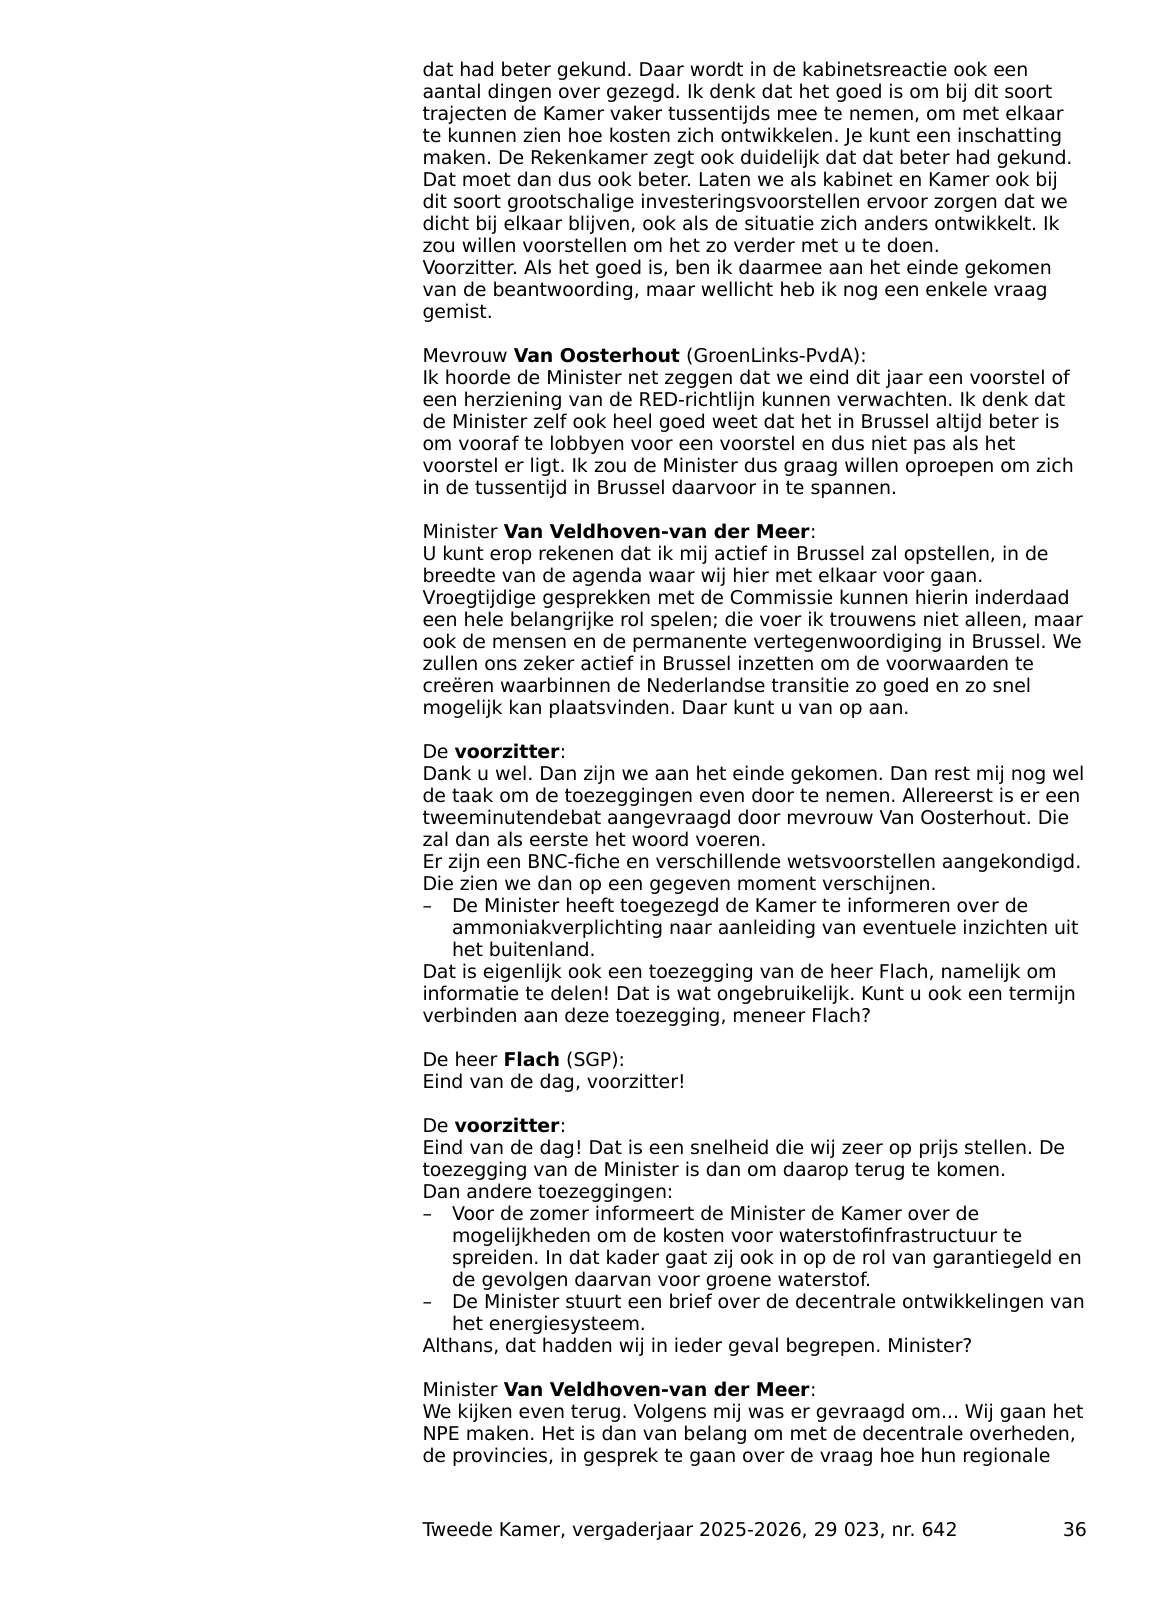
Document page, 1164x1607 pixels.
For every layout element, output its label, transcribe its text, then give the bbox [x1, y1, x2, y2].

text Voorzitter. Als het goed is, ben ik daarmee aan het einde gekomen van de beantwoording, maar wellicht heb ik nog een enkele vraag gemist. [422, 257, 1087, 323]
text We kijken even terug. Volgens mij was er gevraagd om... Wij gaan het NPE maken. Het is dan van belang om met de decentrale overheden, de provincies, in gesprek te gaan over de vraag hoe hun regionale [422, 1401, 1087, 1467]
text Dat is eigenlijk ook een toezegging van de heer Flach, namelijk om informatie te delen! Dat is wat ongebruikelijk. Kunt u ook een termijn verbinden aan deze toezegging, meneer Flach? [422, 961, 1087, 1027]
text Eind van de dag! Dat is een snelheid die wij zeer op prijs stellen. De toezegging van de Minister is dan om daarop terug te komen. [422, 1137, 1087, 1181]
text De voorzitter: [422, 741, 1087, 763]
text dat had beter gekund. Daar wordt in de kabinetsreactie ook een aantal dingen over gezegd. Ik denk dat het goed is om bij dit soort trajecten de Kamer vaker tussentijds mee te nemen, om met elkaar te kunnen zien hoe kosten zich ontwikkelen. Je kunt een inschatting maken. De Rekenkamer zegt ook duidelijk dat dat beter had gekund. Dat moet dan dus ook beter. Laten we als kabinet en Kamer ook bij dit soort grootschalige investeringsvoorstellen ervoor zorgen dat we dicht bij elkaar blijven, ook als de situatie zich anders ontwikkelt. Ik zou willen voorstellen om het zo verder met u te doen. [422, 59, 1087, 257]
text Ik hoorde de Minister net zeggen dat we eind dit jaar een voorstel of een herziening van de RED-richtlijn kunnen verwachten. Ik denk dat de Minister zelf ook heel goed weet dat het in Brussel altijd beter is om vooraf te lobbyen voor een voorstel en dus niet pas als het voorstel er ligt. Ik zou de Minister dus graag willen oproepen om zich in de tussentijd in Brussel daarvoor in te spannen. [422, 367, 1087, 499]
text U kunt erop rekenen dat ik mij actief in Brussel zal opstellen, in de breedte van de agenda waar wij hier met elkaar voor gaan. Vroegtijdige gesprekken met de Commissie kunnen hierin inderdaad een hele belangrijke rol spelen; die voer ik trouwens niet alleen, maar ook de mensen en de permanente vertegenwoordiging in Brussel. We zullen ons zeker actief in Brussel inzetten om de voorwaarden te creëren waarbinnen de Nederlandse transitie zo goed en zo snel mogelijk kan plaatsvinden. Daar kunt u van op aan. [422, 543, 1087, 719]
text Dan andere toezeggingen: [422, 1181, 1087, 1203]
text De voorzitter: [422, 1115, 1087, 1137]
text Mevrouw Van Oosterhout (GroenLinks-PvdA): [422, 345, 1087, 367]
text – Voor de zomer informeert de Minister de Kamer over de mogelijkheden om de kosten voor waterstofinfrastructuur te spreiden. In dat kader gaat zij ook in op de rol van garantiegeld en de gevolgen daarvan voor groene waterstof. [422, 1203, 1087, 1291]
text Dank u wel. Dan zijn we aan het einde gekomen. Dan rest mij nog wel de taak om de toezeggingen even door te nemen. Allereerst is er een tweeminutendebat aangevraagd door mevrouw Van Oosterhout. Die zal dan als eerste het woord voeren. [422, 763, 1087, 851]
text Minister Van Veldhoven-van der Meer: [422, 1379, 1087, 1401]
text Er zijn een BNC-fiche en verschillende wetsvoorstellen aangekondigd. Die zien we dan op een gegeven moment verschijnen. [422, 851, 1087, 895]
text Minister Van Veldhoven-van der Meer: [422, 521, 1087, 543]
text Althans, dat hadden wij in ieder geval begrepen. Minister? [422, 1335, 1087, 1357]
text Eind van de dag, voorzitter! [422, 1071, 1087, 1093]
text – De Minister heeft toegezegd de Kamer te informeren over de ammoniakverplichting naar aanleiding van eventuele inzichten uit het buitenland. [422, 895, 1087, 961]
text De heer Flach (SGP): [422, 1049, 1087, 1071]
text – De Minister stuurt een brief over de decentrale ontwikkelingen van het energiesysteem. [422, 1291, 1087, 1335]
